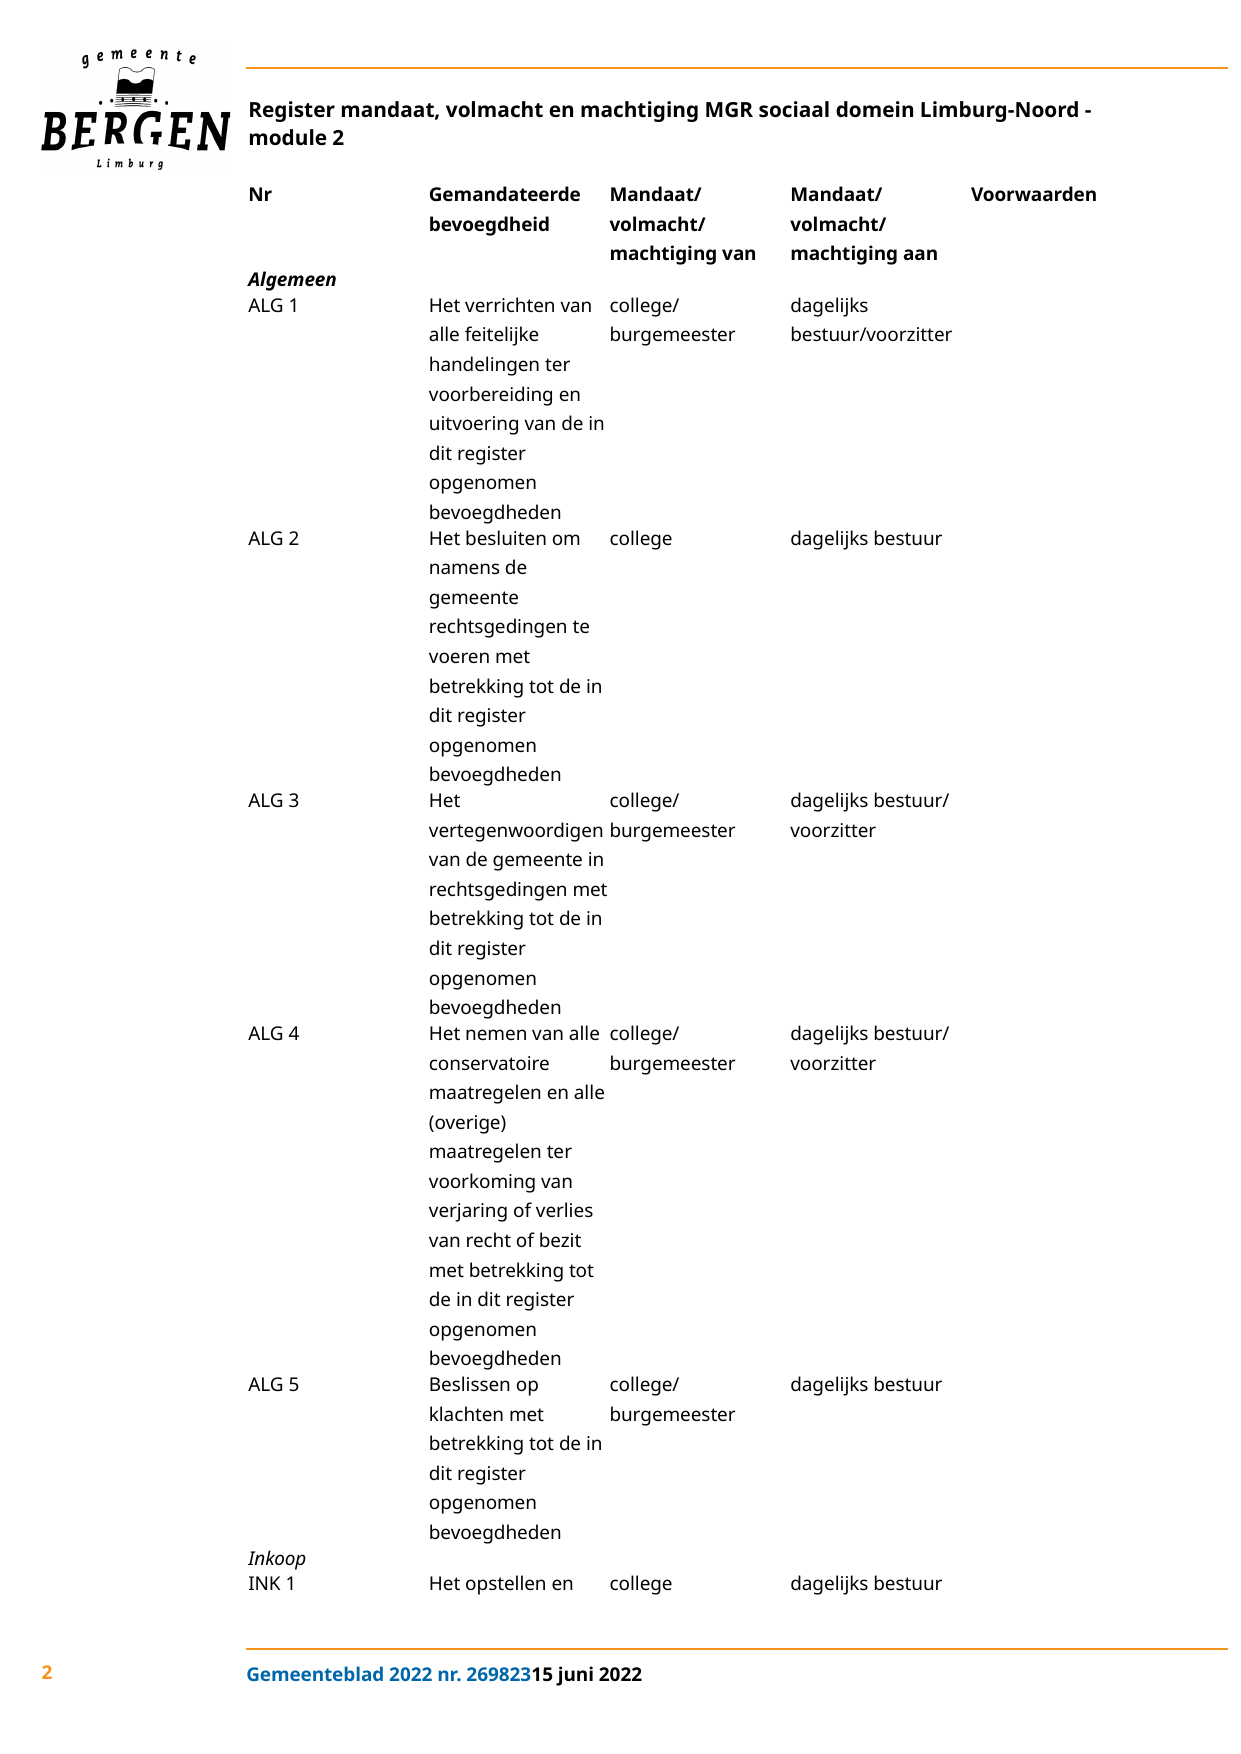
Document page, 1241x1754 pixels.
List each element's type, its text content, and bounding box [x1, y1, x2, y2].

table_cell college [609, 525, 790, 787]
table_cell [971, 1020, 1152, 1371]
table_cell dagelijks bestuur [790, 1571, 971, 1596]
table_cell college/ burgemeester [609, 292, 790, 525]
table_cell college/ burgemeester [609, 1020, 790, 1371]
table_cell Het verrichten van alle feitelijke handelingen ter voorbereiding en uitvoering van de in dit register opgenomen bevoegdheden [429, 292, 609, 525]
table_cell [971, 1371, 1152, 1545]
table_cell dagelijks bestuur/voorzitter [790, 292, 971, 525]
table_cell dagelijks bestuur [790, 1371, 971, 1545]
text Register mandaat, volmacht en machtiging MGR sociaal domein Limburg-Noord - module 2 [248, 95, 1152, 152]
table_header Mandaat/volmacht/machtiging van [609, 181, 790, 266]
table_cell college [609, 1571, 790, 1596]
table_cell Het vertegenwoordigen van de gemeente in rechtsgedingen met betrekking tot de in dit register opgenomen bevoegdheden [429, 787, 609, 1020]
table_cell ALG 2 [248, 525, 429, 787]
table_cell Beslissen op klachten met betrekking tot de in dit register opgenomen bevoegdheden [429, 1371, 609, 1545]
table_cell dagelijks bestuur/ voorzitter [790, 1020, 971, 1371]
table_cell [971, 787, 1152, 1020]
table_cell ALG 1 [248, 292, 429, 525]
table_cell ALG 3 [248, 787, 429, 1020]
table_header Mandaat/volmacht/machtiging aan [790, 181, 971, 266]
table_cell ALG 5 [248, 1371, 429, 1545]
table_cell Het nemen van alle conservatoire maatregelen en alle (overige) maatregelen ter voorkoming van verjaring of verlies van recht of bezit met betrekking tot de in dit register opgenomen bevoegdheden [429, 1020, 609, 1371]
table_cell Het opstellen en [429, 1571, 609, 1596]
table_header Gemandateerde bevoegdheid [429, 181, 609, 266]
table_cell dagelijks bestuur [790, 525, 971, 787]
picture [41, 47, 231, 172]
table_cell [971, 525, 1152, 787]
table_cell Inkoop [248, 1545, 1152, 1571]
table_cell dagelijks bestuur/ voorzitter [790, 787, 971, 1020]
table_header Voorwaarden [971, 181, 1152, 266]
table_header Nr [248, 181, 429, 266]
table_cell college/ burgemeester [609, 1371, 790, 1545]
table_cell college/ burgemeester [609, 787, 790, 1020]
table_cell [971, 292, 1152, 525]
table_cell [971, 1571, 1152, 1596]
table_cell Algemeen [248, 266, 1152, 292]
table_cell ALG 4 [248, 1020, 429, 1371]
table_cell INK 1 [248, 1571, 429, 1596]
table_cell Het besluiten om namens de gemeente rechtsgedingen te voeren met betrekking tot de in dit register opgenomen bevoegdheden [429, 525, 609, 787]
